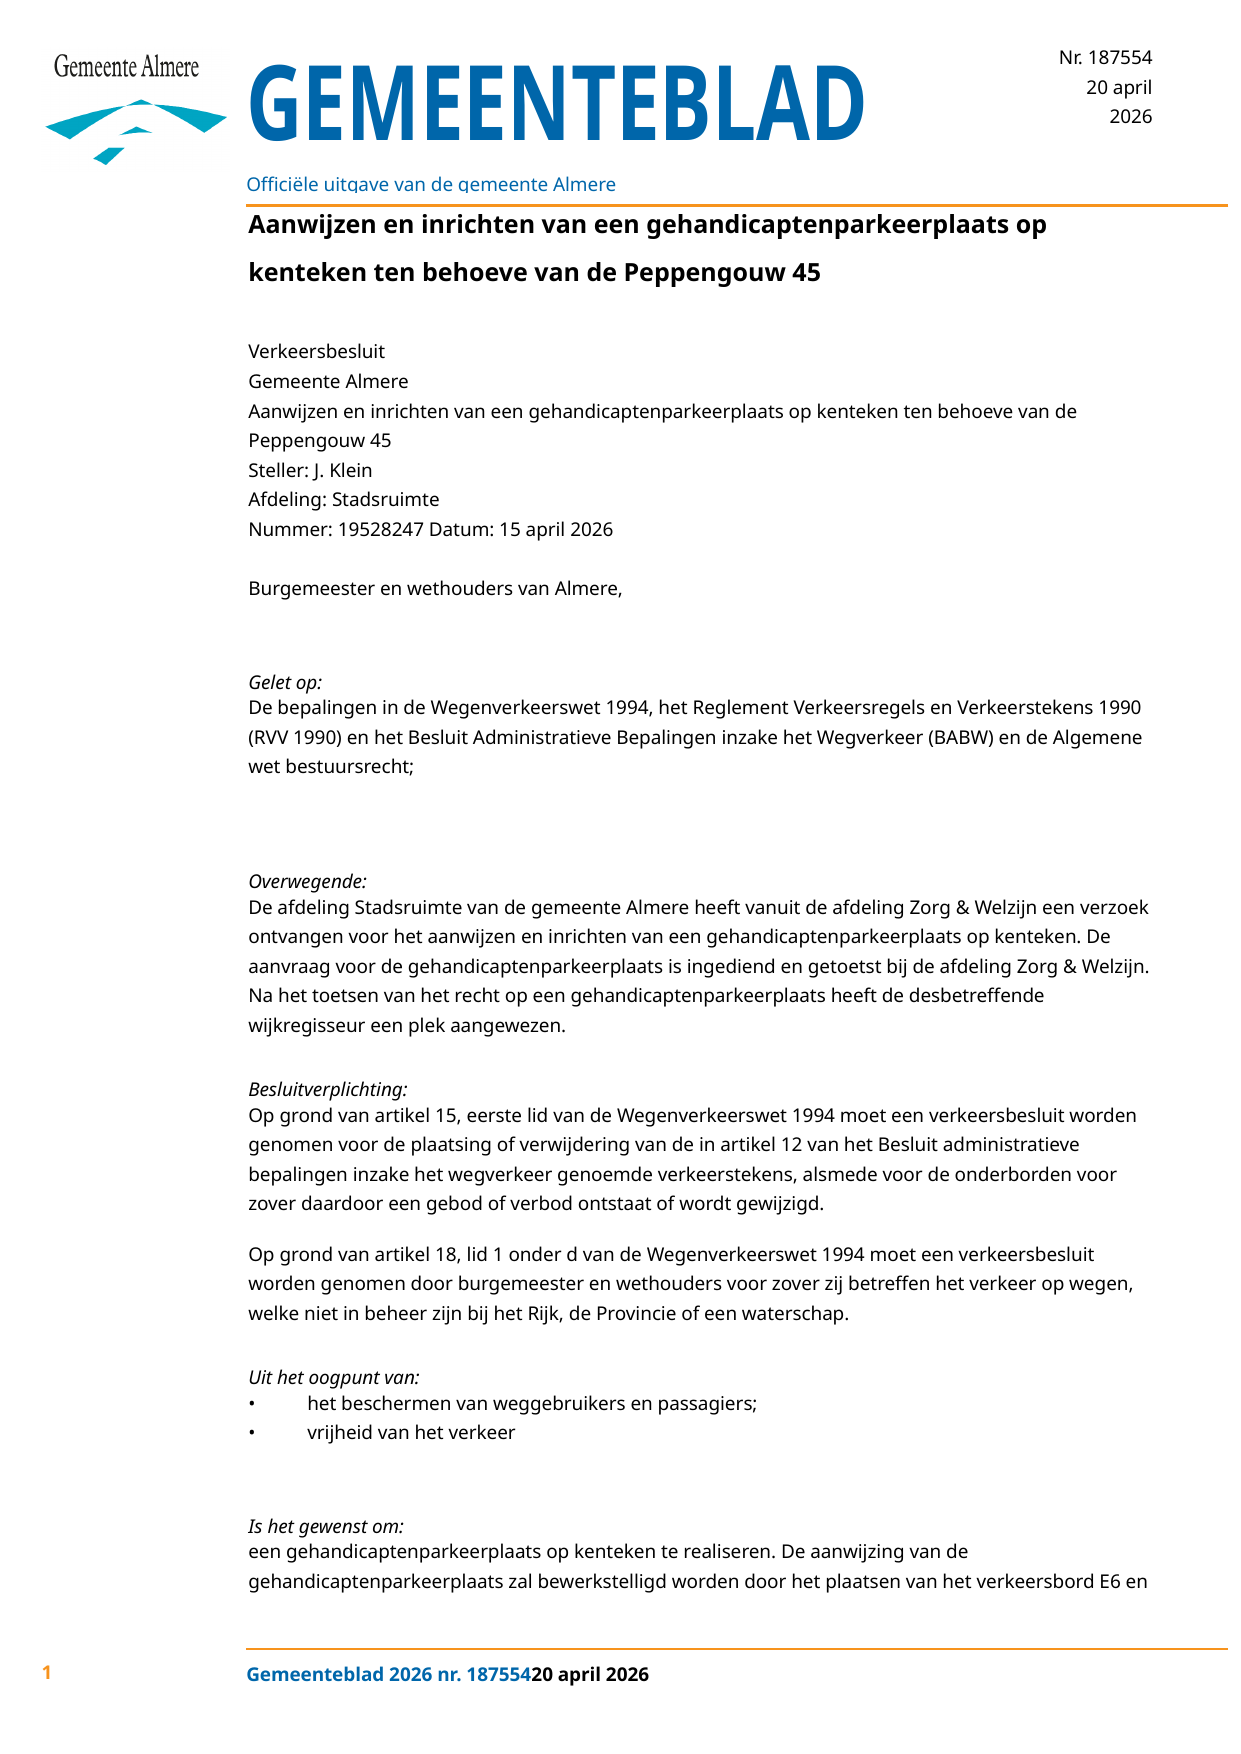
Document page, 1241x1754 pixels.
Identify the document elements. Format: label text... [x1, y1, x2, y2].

text De afdeling Stadsruimte van de gemeente Almere heeft vanuit de afdeling Zorg & Welzijn een verzoek ontvangen voor het aanwijzen en inrichten van een gehandicaptenparkeerplaats op kenteken. De aanvraag voor de gehandicaptenparkeerplaats is ingediend en getoetst bij de afdeling Zorg & Welzijn. Na het toetsen van het recht op een gehandicaptenparkeerplaats heeft de desbetreffende wijkregisseur een plek aangewezen. [248, 894, 1152, 1038]
text Burgemeester en wethouders van Almere, [248, 575, 1152, 601]
text Gelet op: [248, 669, 1152, 694]
text Verkeersbesluit [248, 339, 1152, 364]
text Afdeling: Stadsruimte [248, 487, 1152, 512]
text Overwegende: [248, 868, 1152, 894]
text Aanwijzen en inrichten van een gehandicaptenparkeerplaats op kenteken ten behoeve van de Peppengouw 45 [248, 398, 1152, 453]
text Is het gewenst om: [248, 1513, 1152, 1539]
list vrijheid van het verkeer [248, 1419, 1152, 1445]
text Gemeente Almere [248, 368, 1152, 394]
text een gehandicaptenparkeerplaats op kenteken te realiseren. De aanwijzing van de gehandicaptenparkeerplaats zal bewerkstelligd worden door het plaatsen van het verkeersbord E6 en [248, 1539, 1152, 1594]
picture [41, 47, 231, 172]
text Op grond van artikel 15, eerste lid van de Wegenverkeerswet 1994 moet een verkeersbesluit worden genomen voor de plaatsing of verwijdering van de in artikel 12 van het Besluit administratieve bepalingen inzake het wegverkeer genoemde verkeerstekens, alsmede voor de onderborden voor zover daardoor een gebod of verbod ontstaat of wordt gewijzigd. [248, 1102, 1152, 1216]
text Uit het oogpunt van: [248, 1364, 1152, 1390]
list het beschermen van weggebruikers en passagiers; [248, 1390, 1152, 1416]
text Aanwijzen en inrichten van een gehandicaptenparkeerplaats op kenteken ten behoeve van de Peppengouw 45 [248, 207, 1152, 288]
text Op grond van artikel 18, lid 1 onder d van de Wegenverkeerswet 1994 moet een verkeersbesluit worden genomen door burgemeester en wethouders voor zover zij betreffen het verkeer op wegen, welke niet in beheer zijn bij het Rijk, de Provincie of een waterschap. [248, 1241, 1152, 1326]
text De bepalingen in de Wegenverkeerswet 1994, het Reglement Verkeersregels en Verkeerstekens 1990 (RVV 1990) en het Besluit Administratieve Bepalingen inzake het Wegverkeer (BABW) en de Algemene wet bestuursrecht; [248, 694, 1152, 779]
text Steller: J. Klein [248, 457, 1152, 483]
text Besluitverplichting: [248, 1076, 1152, 1102]
text Nummer: 19528247 Datum: 15 april 2026 [248, 516, 1152, 542]
